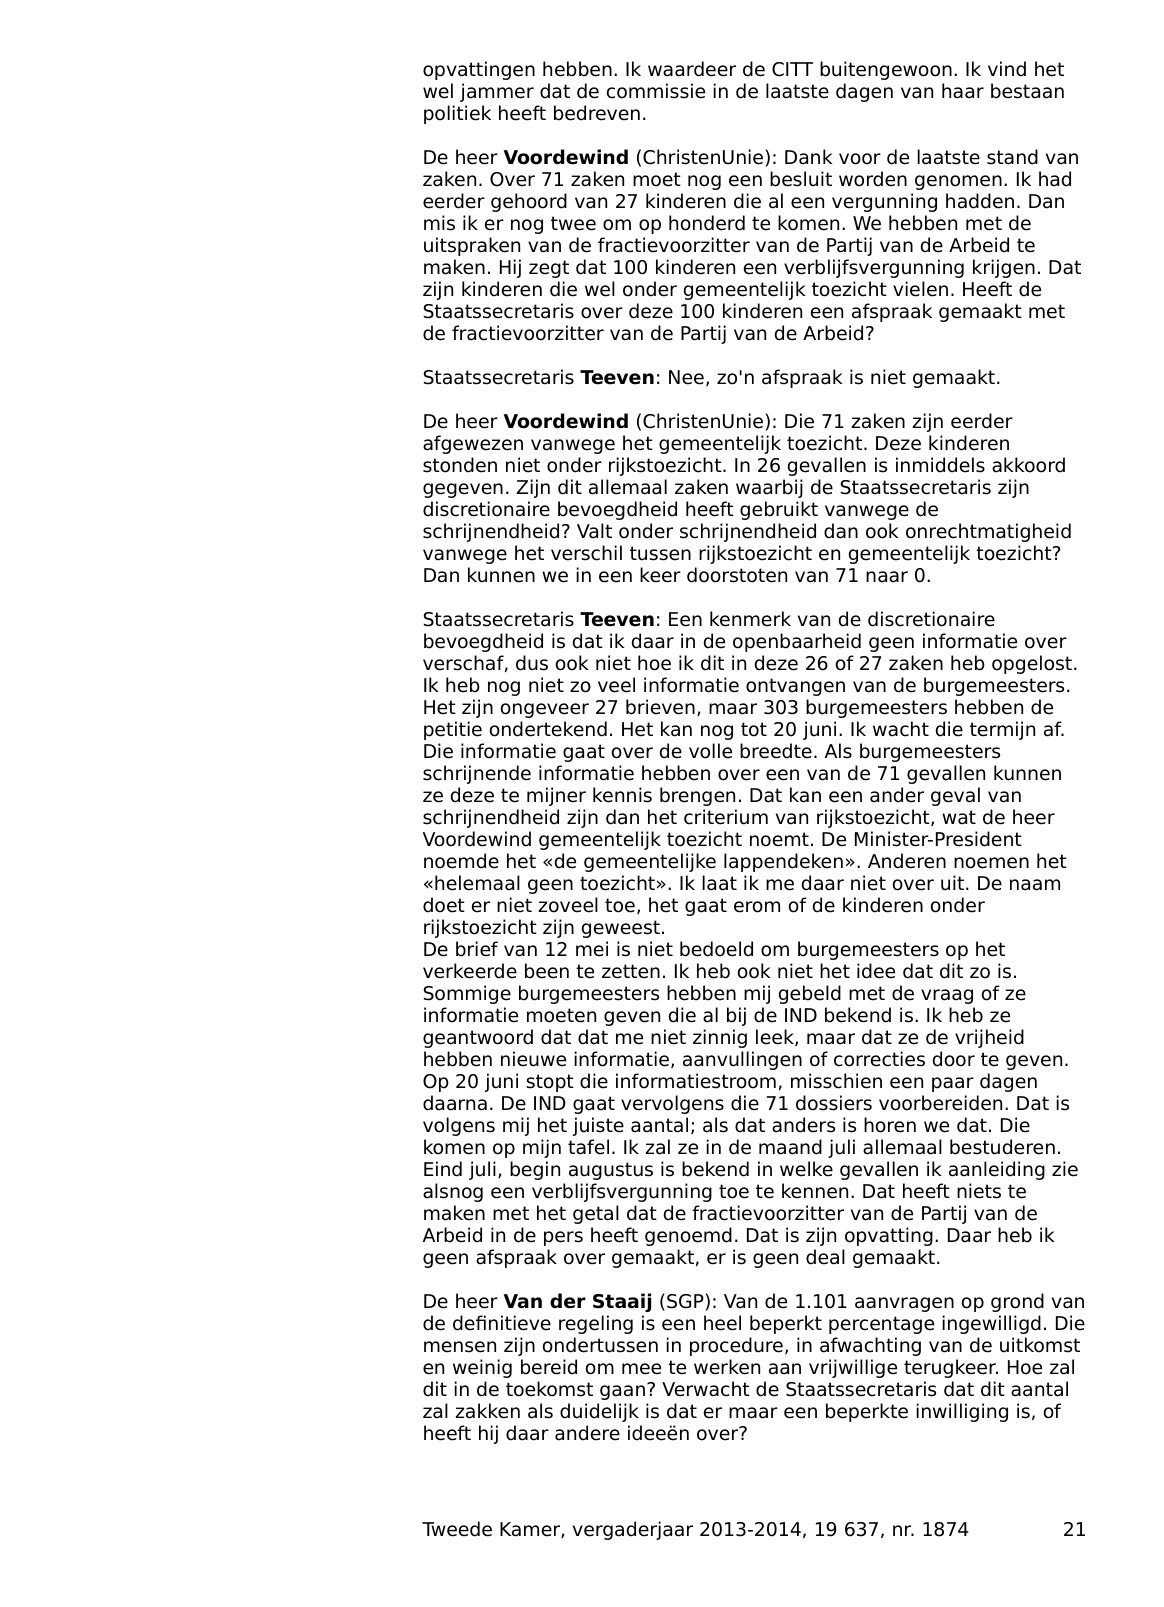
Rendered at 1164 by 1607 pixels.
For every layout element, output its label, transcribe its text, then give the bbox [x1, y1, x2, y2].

text De heer Voordewind (ChristenUnie): Die 71 zaken zijn eerder afgewezen vanwege het gemeentelijk toezicht. Deze kinderen stonden niet onder rijkstoezicht. In 26 gevallen is inmiddels akkoord gegeven. Zijn dit allemaal zaken waarbij de Staatssecretaris zijn discretionaire bevoegdheid heeft gebruikt vanwege de schrijnendheid? Valt onder schrijnendheid dan ook onrechtmatigheid vanwege het verschil tussen rijkstoezicht en gemeentelijk toezicht? Dan kunnen we in een keer doorstoten van 71 naar 0. [422, 411, 1087, 587]
text opvattingen hebben. Ik waardeer de CITT buitengewoon. Ik vind het wel jammer dat de commissie in de laatste dagen van haar bestaan politiek heeft bedreven. [422, 59, 1087, 125]
text De brief van 12 mei is niet bedoeld om burgemeesters op het verkeerde been te zetten. Ik heb ook niet het idee dat dit zo is. Sommige burgemeesters hebben mij gebeld met de vraag of ze informatie moeten geven die al bij de IND bekend is. Ik heb ze geantwoord dat dat me niet zinnig leek, maar dat ze de vrijheid hebben nieuwe informatie, aanvullingen of correcties door te geven. Op 20 juni stopt die informatiestroom, misschien een paar dagen daarna. De IND gaat vervolgens die 71 dossiers voorbereiden. Dat is volgens mij het juiste aantal; als dat anders is horen we dat. Die komen op mijn tafel. Ik zal ze in de maand juli allemaal bestuderen. Eind juli, begin augustus is bekend in welke gevallen ik aanleiding zie alsnog een verblijfsvergunning toe te kennen. Dat heeft niets te maken met het getal dat de fractievoorzitter van de Partij van de Arbeid in de pers heeft genoemd. Dat is zijn opvatting. Daar heb ik geen afspraak over gemaakt, er is geen deal gemaakt. [422, 939, 1087, 1269]
text Staatssecretaris Teeven: Nee, zo'n afspraak is niet gemaakt. [422, 367, 1087, 389]
text Staatssecretaris Teeven: Een kenmerk van de discretionaire bevoegdheid is dat ik daar in de openbaarheid geen informatie over verschaf, dus ook niet hoe ik dit in deze 26 of 27 zaken heb opgelost. Ik heb nog niet zo veel informatie ontvangen van de burgemeesters. Het zijn ongeveer 27 brieven, maar 303 burgemeesters hebben de petitie ondertekend. Het kan nog tot 20 juni. Ik wacht die termijn af. Die informatie gaat over de volle breedte. Als burgemeesters schrijnende informatie hebben over een van de 71 gevallen kunnen ze deze te mijner kennis brengen. Dat kan een ander geval van schrijnendheid zijn dan het criterium van rijkstoezicht, wat de heer Voordewind gemeentelijk toezicht noemt. De Minister-President noemde het «de gemeentelijke lappendeken». Anderen noemen het «helemaal geen toezicht». Ik laat ik me daar niet over uit. De naam doet er niet zoveel toe, het gaat erom of de kinderen onder rijkstoezicht zijn geweest. [422, 609, 1087, 939]
text De heer Van der Staaij (SGP): Van de 1.101 aanvragen op grond van de definitieve regeling is een heel beperkt percentage ingewilligd. Die mensen zijn ondertussen in procedure, in afwachting van de uitkomst en weinig bereid om mee te werken aan vrijwillige terugkeer. Hoe zal dit in de toekomst gaan? Verwacht de Staatssecretaris dat dit aantal zal zakken als duidelijk is dat er maar een beperkte inwilliging is, of heeft hij daar andere ideeën over? [422, 1291, 1087, 1445]
text De heer Voordewind (ChristenUnie): Dank voor de laatste stand van zaken. Over 71 zaken moet nog een besluit worden genomen. Ik had eerder gehoord van 27 kinderen die al een vergunning hadden. Dan mis ik er nog twee om op honderd te komen. We hebben met de uitspraken van de fractievoorzitter van de Partij van de Arbeid te maken. Hij zegt dat 100 kinderen een verblijfsvergunning krijgen. Dat zijn kinderen die wel onder gemeentelijk toezicht vielen. Heeft de Staatssecretaris over deze 100 kinderen een afspraak gemaakt met de fractievoorzitter van de Partij van de Arbeid? [422, 147, 1087, 345]
